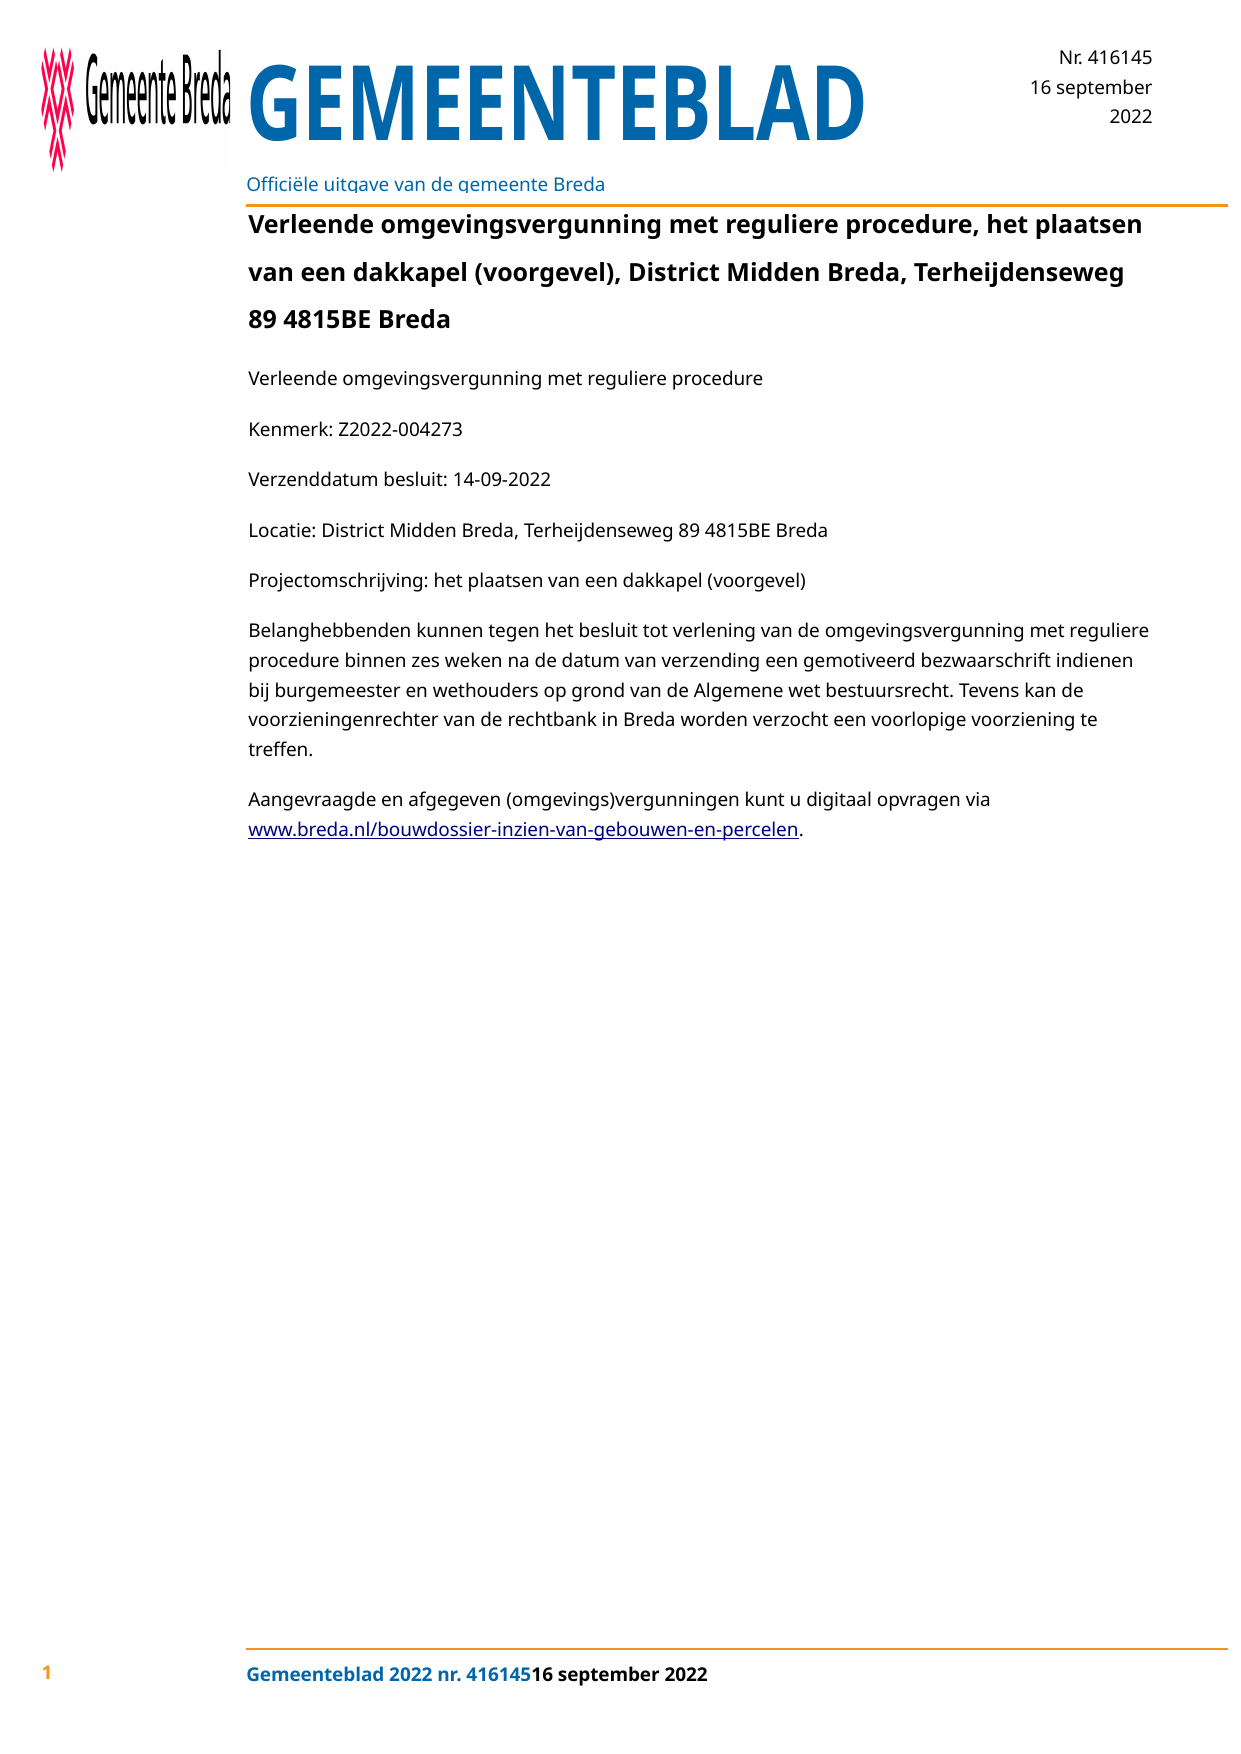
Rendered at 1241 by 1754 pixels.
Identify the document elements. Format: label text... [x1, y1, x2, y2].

text Kenmerk: Z2022-004273 [248, 416, 1152, 442]
text Belanghebbenden kunnen tegen het besluit tot verlening van de omgevingsvergunning met reguliere procedure binnen zes weken na de datum van verzending een gemotiveerd bezwaarschrift indienen bij burgemeester en wethouders op grond van de Algemene wet bestuursrecht. Tevens kan de voorzieningenrechter van de rechtbank in Breda worden verzocht een voorlopige voorziening te treffen. [248, 618, 1152, 762]
text Verleende omgevingsvergunning met reguliere procedure [248, 366, 1152, 391]
text Aangevraagde en afgegeven (omgevings)vergunningen kunt u digitaal opvragen via www.breda.nl/bouwdossier-inzien-van-gebouwen-en-percelen. [248, 786, 1152, 842]
text Verleende omgevingsvergunning met reguliere procedure, het plaatsen van een dakkapel (voorgevel), District Midden Breda, Terheijdenseweg 89 4815BE Breda [248, 207, 1152, 336]
text Locatie: District Midden Breda, Terheijdenseweg 89 4815BE Breda [248, 517, 1152, 542]
text Verzenddatum besluit: 14-09-2022 [248, 466, 1152, 492]
text Projectomschrijving: het plaatsen van een dakkapel (voorgevel) [248, 567, 1152, 593]
picture [41, 47, 231, 172]
